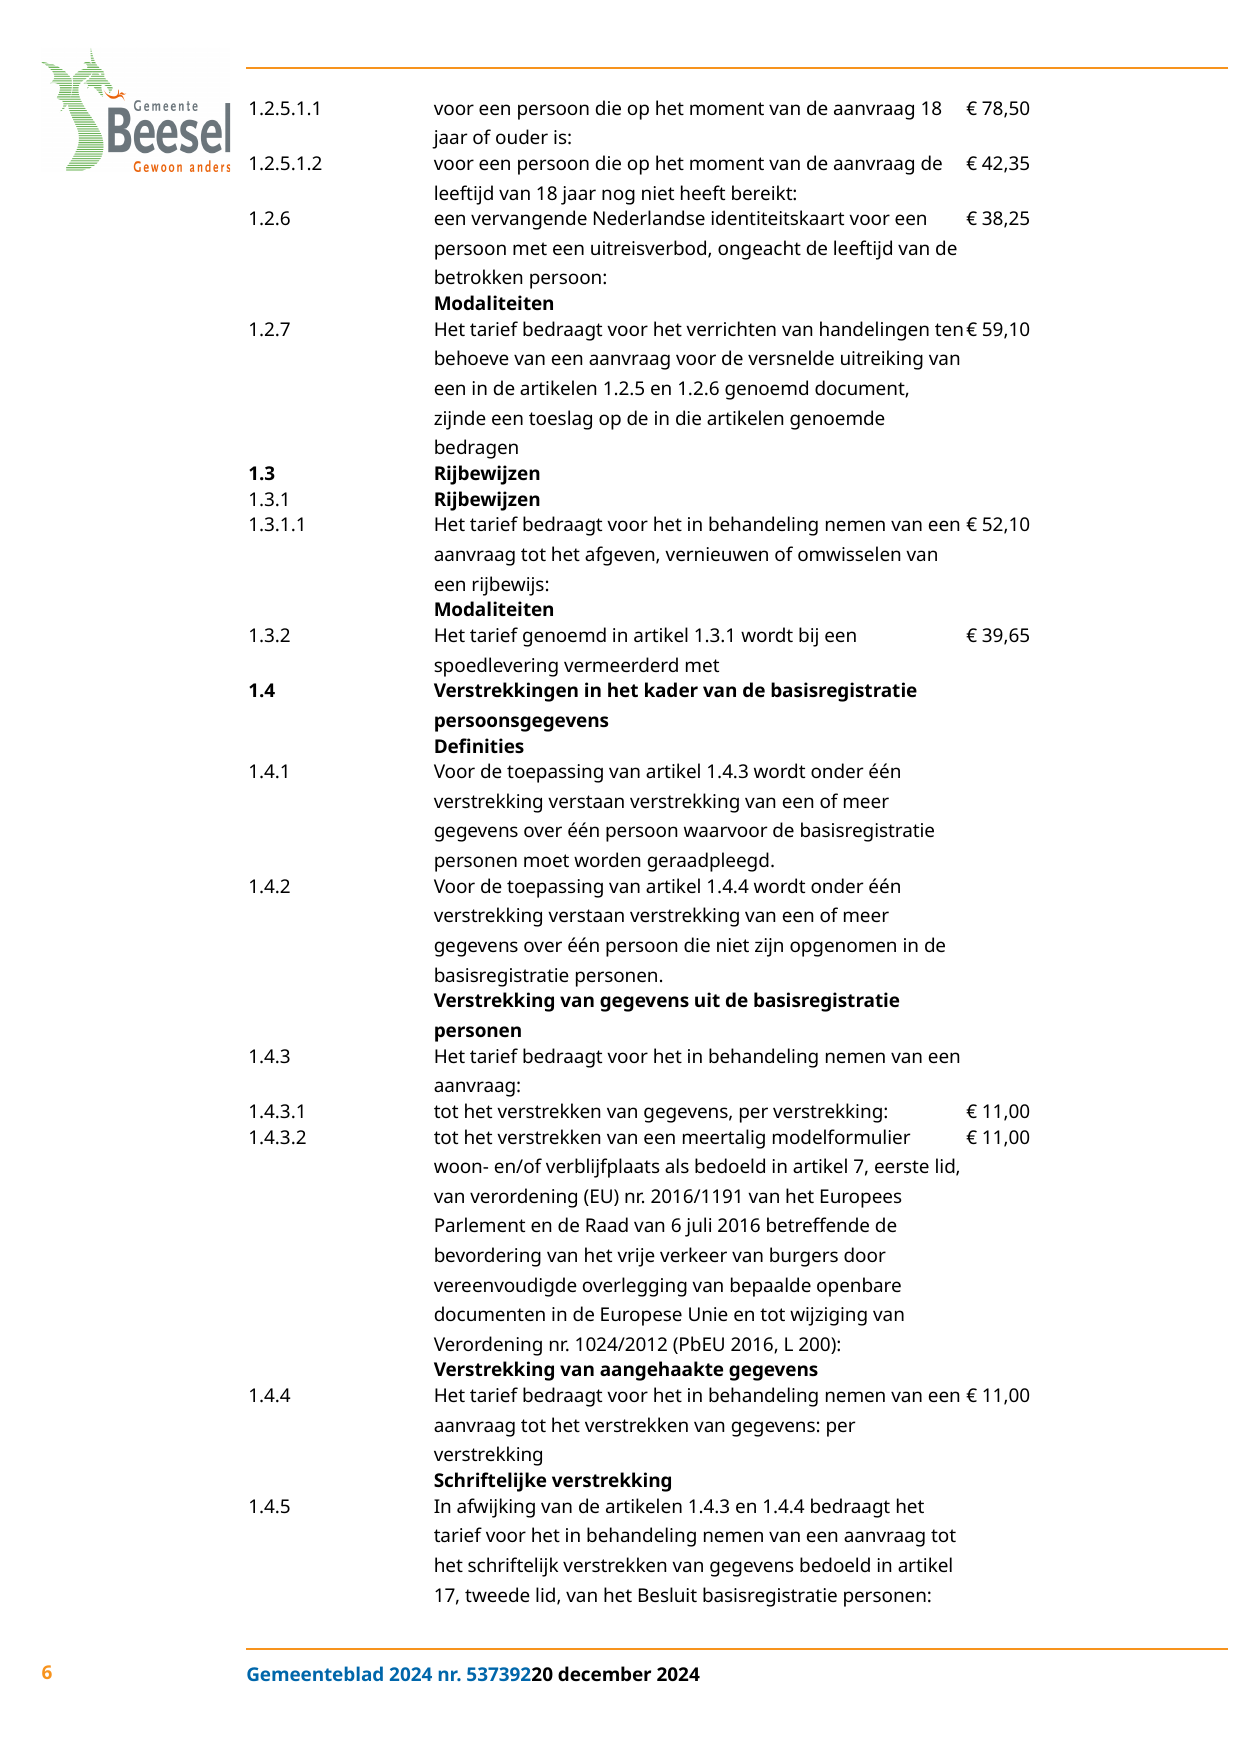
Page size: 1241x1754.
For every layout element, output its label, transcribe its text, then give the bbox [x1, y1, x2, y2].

table_cell 1.3.1 [248, 486, 433, 512]
table_cell 1.2.6 [248, 205, 433, 290]
table_cell Verstrekking van gegevens uit de basisregistratie personen [434, 988, 966, 1043]
table_cell Verstrekkingen in het kader van de basisregistratie persoonsgegevens [434, 678, 966, 733]
table_cell [966, 1043, 1152, 1098]
table_cell 1.4.2 [248, 873, 433, 987]
table_cell 1.4.3.2 [248, 1124, 433, 1357]
table_cell [966, 486, 1152, 512]
table_cell In afwijking van de artikelen 1.4.3 en 1.4.4 bedraagt het tarief voor het in behandeling nemen van een aanvraag tot het schriftelijk verstrekken van gegevens bedoeld in artikel 17, tweede lid, van het Besluit basisregistratie personen: [434, 1493, 966, 1607]
table_cell € 59,10 [966, 316, 1152, 460]
table_cell [248, 290, 433, 316]
table_cell 1.4 [248, 678, 433, 733]
table_cell 1.4.3 [248, 1043, 433, 1098]
table_cell Definities [434, 733, 966, 758]
table_cell [966, 290, 1152, 316]
table_cell [248, 733, 433, 758]
table_cell [248, 596, 433, 622]
table_cell Het tarief bedraagt voor het in behandeling nemen van een aanvraag tot het verstrekken van gegevens: per verstrekking [434, 1383, 966, 1467]
table_cell € 78,50 [966, 95, 1152, 150]
table_cell 1.3.2 [248, 622, 433, 677]
table_cell 1.4.5 [248, 1493, 433, 1607]
table_cell 1.3.1.1 [248, 512, 433, 596]
table_cell [966, 988, 1152, 1043]
table_cell een vervangende Nederlandse identiteitskaart voor een persoon met een uitreisverbod, ongeacht de leeftijd van de betrokken persoon: [434, 205, 966, 290]
table_cell Modaliteiten [434, 290, 966, 316]
table_cell tot het verstrekken van gegevens, per verstrekking: [434, 1098, 966, 1124]
table_cell [966, 733, 1152, 758]
table_cell Het tarief bedraagt voor het in behandeling nemen van een aanvraag: [434, 1043, 966, 1098]
table_cell Schriftelijke verstrekking [434, 1467, 966, 1493]
table_cell € 38,25 [966, 205, 1152, 290]
table_cell Rijbewijzen [434, 460, 966, 486]
table_cell € 11,00 [966, 1383, 1152, 1467]
table_cell Voor de toepassing van artikel 1.4.3 wordt onder één verstrekking verstaan verstrekking van een of meer gegevens over één persoon waarvoor de basisregistratie personen moet worden geraadpleegd. [434, 759, 966, 873]
table_cell [966, 460, 1152, 486]
table_cell Verstrekking van aangehaakte gegevens [434, 1357, 966, 1382]
table_cell [248, 1357, 433, 1382]
table_cell 1.4.4 [248, 1383, 433, 1467]
table_cell tot het verstrekken van een meertalig modelformulier woon- en/of verblijfplaats als bedoeld in artikel 7, eerste lid, van verordening (EU) nr. 2016/1191 van het Europees Parlement en de Raad van 6 juli 2016 betreffende de bevordering van het vrije verkeer van burgers door vereenvoudigde overlegging van bepaalde openbare documenten in de Europese Unie en tot wijziging van Verordening nr. 1024/2012 (PbEU 2016, L 200): [434, 1124, 966, 1357]
table_cell [966, 1493, 1152, 1607]
table_cell voor een persoon die op het moment van de aanvraag 18 jaar of ouder is: [434, 95, 966, 150]
table_cell 1.4.3.1 [248, 1098, 433, 1124]
table_cell € 42,35 [966, 150, 1152, 205]
table_cell [966, 1357, 1152, 1382]
table_cell voor een persoon die op het moment van de aanvraag de leeftijd van 18 jaar nog niet heeft bereikt: [434, 150, 966, 205]
table_cell € 52,10 [966, 512, 1152, 596]
table_cell [966, 873, 1152, 987]
table_cell [966, 1467, 1152, 1493]
table_cell Het tarief genoemd in artikel 1.3.1 wordt bij een spoedlevering vermeerderd met [434, 622, 966, 677]
table_cell 1.2.7 [248, 316, 433, 460]
table_cell Voor de toepassing van artikel 1.4.4 wordt onder één verstrekking verstaan verstrekking van een of meer gegevens over één persoon die niet zijn opgenomen in de basisregistratie personen. [434, 873, 966, 987]
table_cell [966, 678, 1152, 733]
table_cell € 11,00 [966, 1124, 1152, 1357]
picture [41, 47, 231, 172]
table_cell [966, 596, 1152, 622]
table_cell Het tarief bedraagt voor het verrichten van handelingen ten behoeve van een aanvraag voor de versnelde uitreiking van een in de artikelen 1.2.5 en 1.2.6 genoemd document, zijnde een toeslag op de in die artikelen genoemde bedragen [434, 316, 966, 460]
table_cell Modaliteiten [434, 596, 966, 622]
table_cell 1.3 [248, 460, 433, 486]
table_cell Het tarief bedraagt voor het in behandeling nemen van een aanvraag tot het afgeven, vernieuwen of omwisselen van een rijbewijs: [434, 512, 966, 596]
table_cell Rijbewijzen [434, 486, 966, 512]
table_cell [248, 1467, 433, 1493]
table_cell 1.4.1 [248, 759, 433, 873]
table_cell € 39,65 [966, 622, 1152, 677]
table_cell [966, 759, 1152, 873]
table_cell [248, 988, 433, 1043]
table_cell € 11,00 [966, 1098, 1152, 1124]
table_cell 1.2.5.1.2 [248, 150, 433, 205]
table_cell 1.2.5.1.1 [248, 95, 433, 150]
